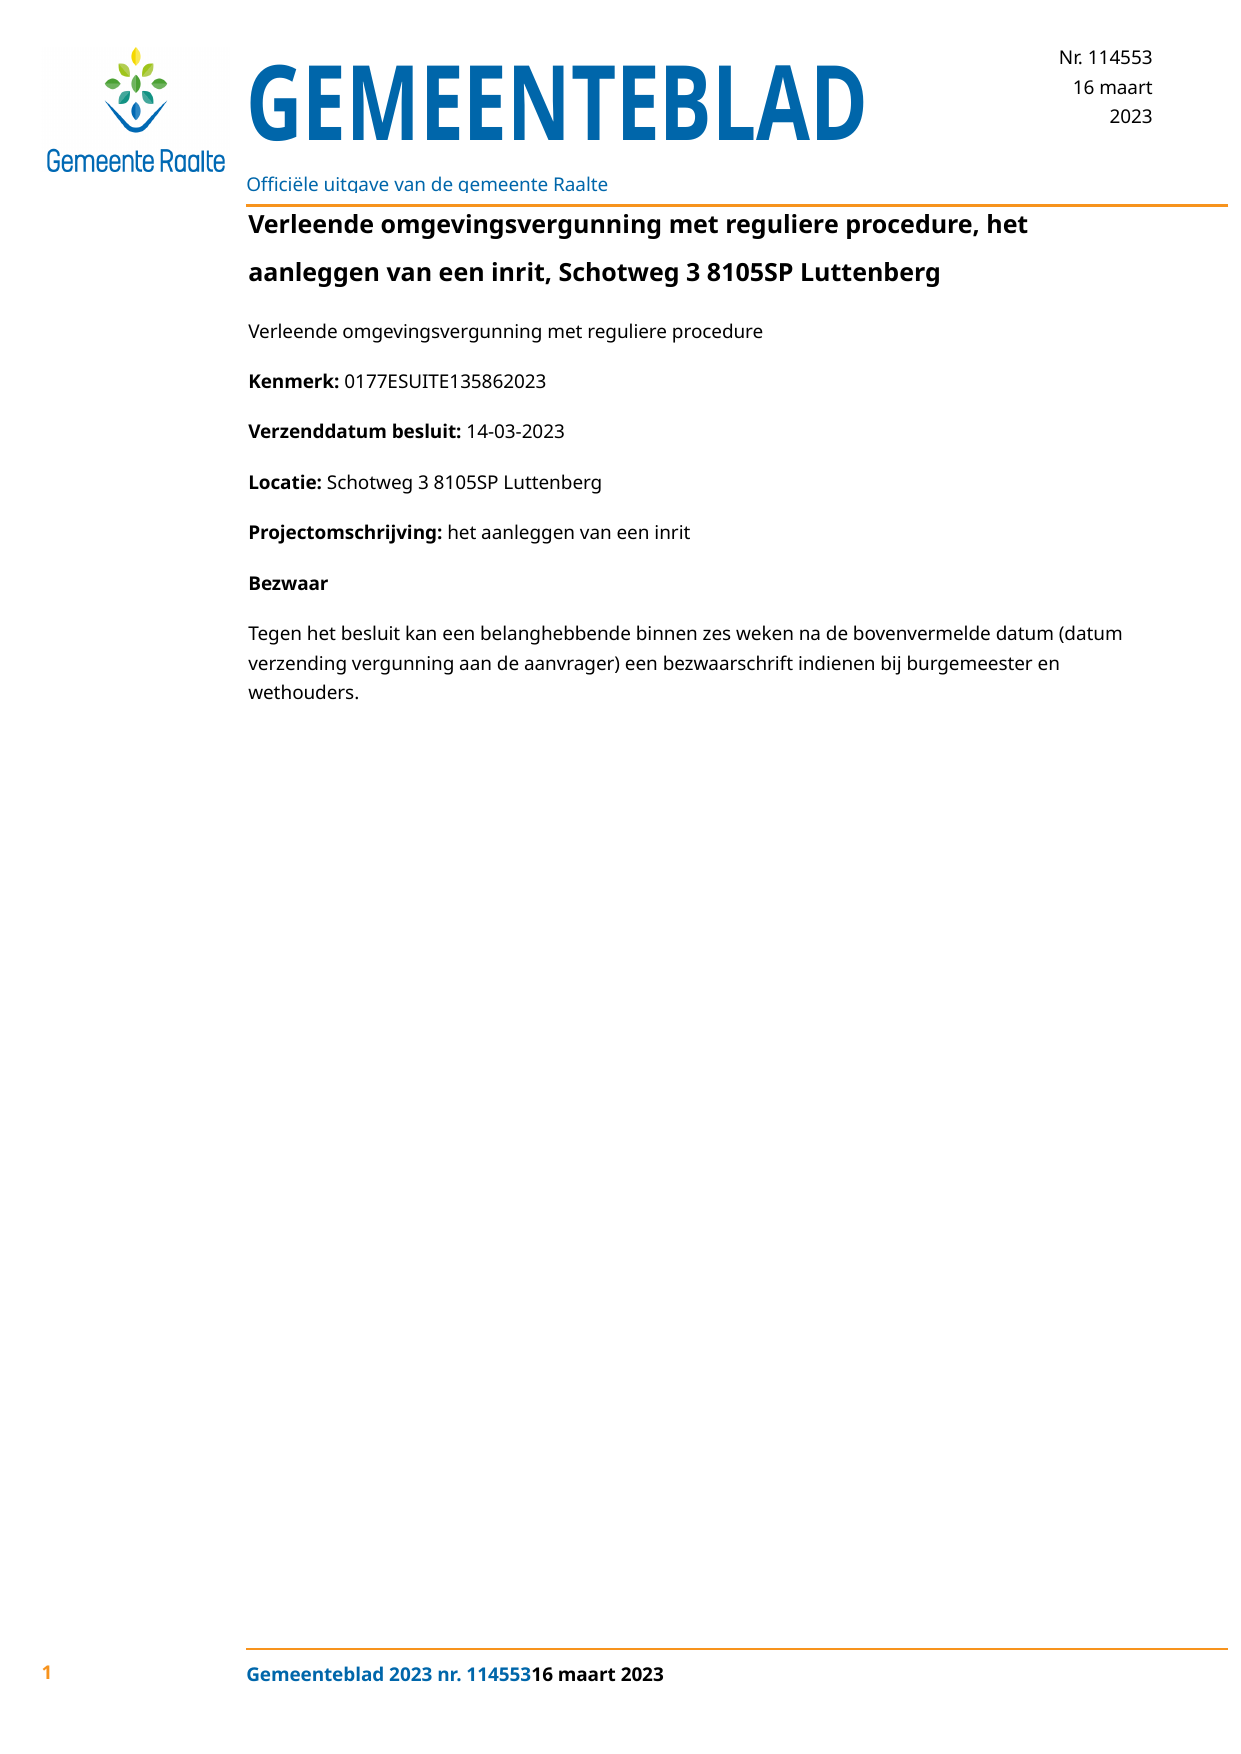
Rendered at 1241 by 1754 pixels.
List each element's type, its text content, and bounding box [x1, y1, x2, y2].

text Kenmerk: 0177ESUITE135862023 [248, 368, 1152, 394]
text Verleende omgevingsvergunning met reguliere procedure, het aanleggen van een inrit, Schotweg 3 8105SP Luttenberg [248, 207, 1152, 288]
text Verzenddatum besluit: 14-03-2023 [248, 419, 1152, 444]
text Tegen het besluit kan een belanghebbende binnen zes weken na de bovenvermelde datum (datum verzending vergunning aan de aanvrager) een bezwaarschrift indienen bij burgemeester en wethouders. [248, 620, 1152, 705]
text Bezwaar [248, 570, 1152, 596]
picture [41, 47, 231, 172]
text Projectomschrijving: het aanleggen van een inrit [248, 519, 1152, 545]
text Locatie: Schotweg 3 8105SP Luttenberg [248, 469, 1152, 495]
text Verleende omgevingsvergunning met reguliere procedure [248, 318, 1152, 344]
